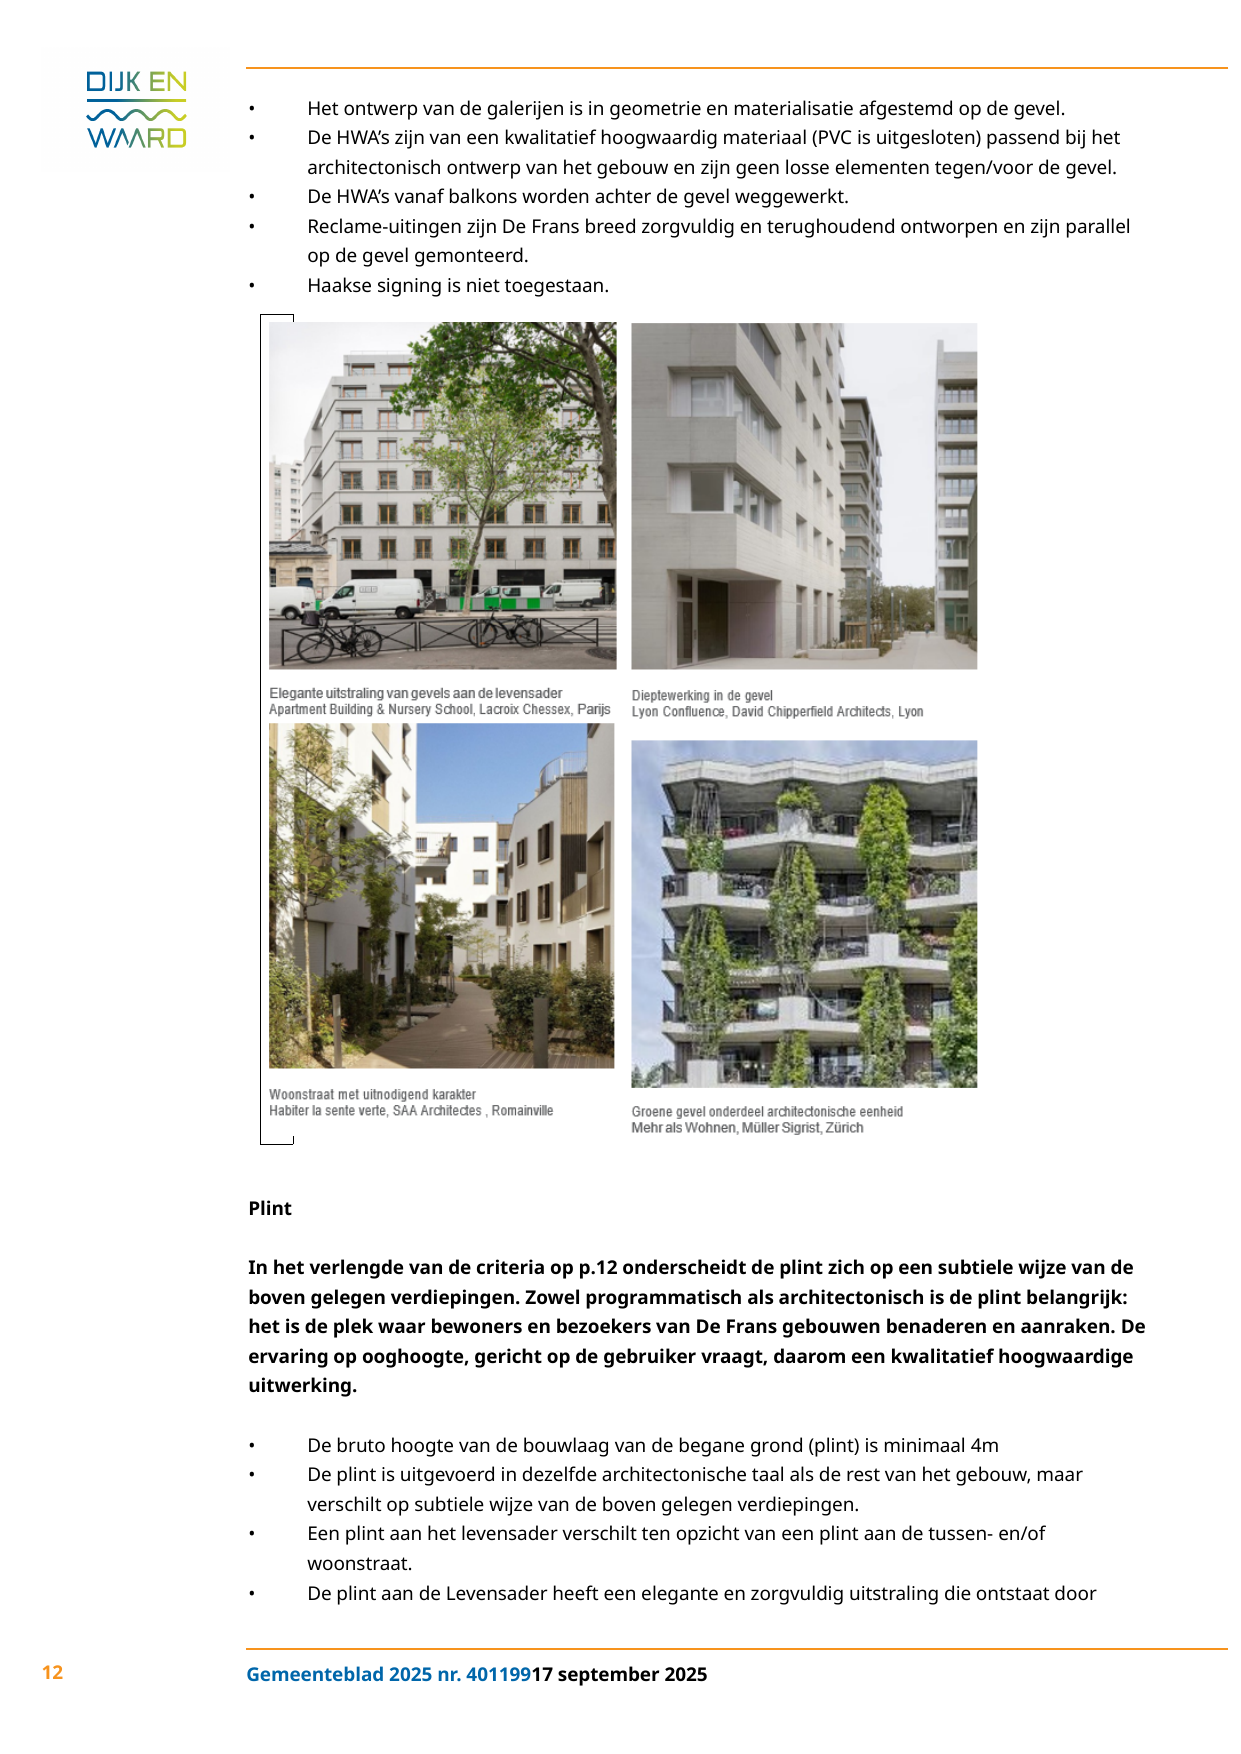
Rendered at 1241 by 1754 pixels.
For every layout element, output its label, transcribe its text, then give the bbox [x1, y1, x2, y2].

text Plint [248, 1195, 1152, 1221]
list Het ontwerp van de galerijen is in geometrie en materialisatie afgestemd op de gevel. [248, 95, 1152, 121]
picture [41, 47, 231, 172]
picture [268, 322, 978, 1136]
list De plint is uitgevoerd in dezelfde architectonische taal als de rest van het gebouw, maar verschilt op subtiele wijze van de boven gelegen verdiepingen. [248, 1461, 1152, 1517]
list Reclame-uitingen zijn De Frans breed zorgvuldig en terughoudend ontworpen en zijn parallel op de gevel gemonteerd. [248, 213, 1152, 268]
list De bruto hoogte van de bouwlaag van de begane grond (plint) is minimaal 4m [248, 1432, 1152, 1458]
list De HWA’s vanaf balkons worden achter de gevel weggewerkt. [248, 183, 1152, 209]
text In het verlengde van de criteria op p.12 onderscheidt de plint zich op een subtiele wijze van de boven gelegen verdiepingen. Zowel programmatisch als architectonisch is de plint belangrijk: het is de plek waar bewoners en bezoekers van De Frans gebouwen benaderen en aanraken. De ervaring op ooghoogte, gericht op de gebruiker vraagt, daarom een kwalitatief hoogwaardige uitwerking. [248, 1254, 1152, 1398]
list Haakse signing is niet toegestaan. [248, 272, 1152, 298]
list De plint aan de Levensader heeft een elegante en zorgvuldig uitstraling die ontstaat door [248, 1580, 1152, 1606]
list De HWA’s zijn van een kwalitatief hoogwaardig materiaal (PVC is uitgesloten) passend bij het architectonisch ontwerp van het gebouw en zijn geen losse elementen tegen/voor de gevel. [248, 124, 1152, 180]
list Een plint aan het levensader verschilt ten opzicht van een plint aan de tussen- en/of woonstraat. [248, 1521, 1152, 1576]
